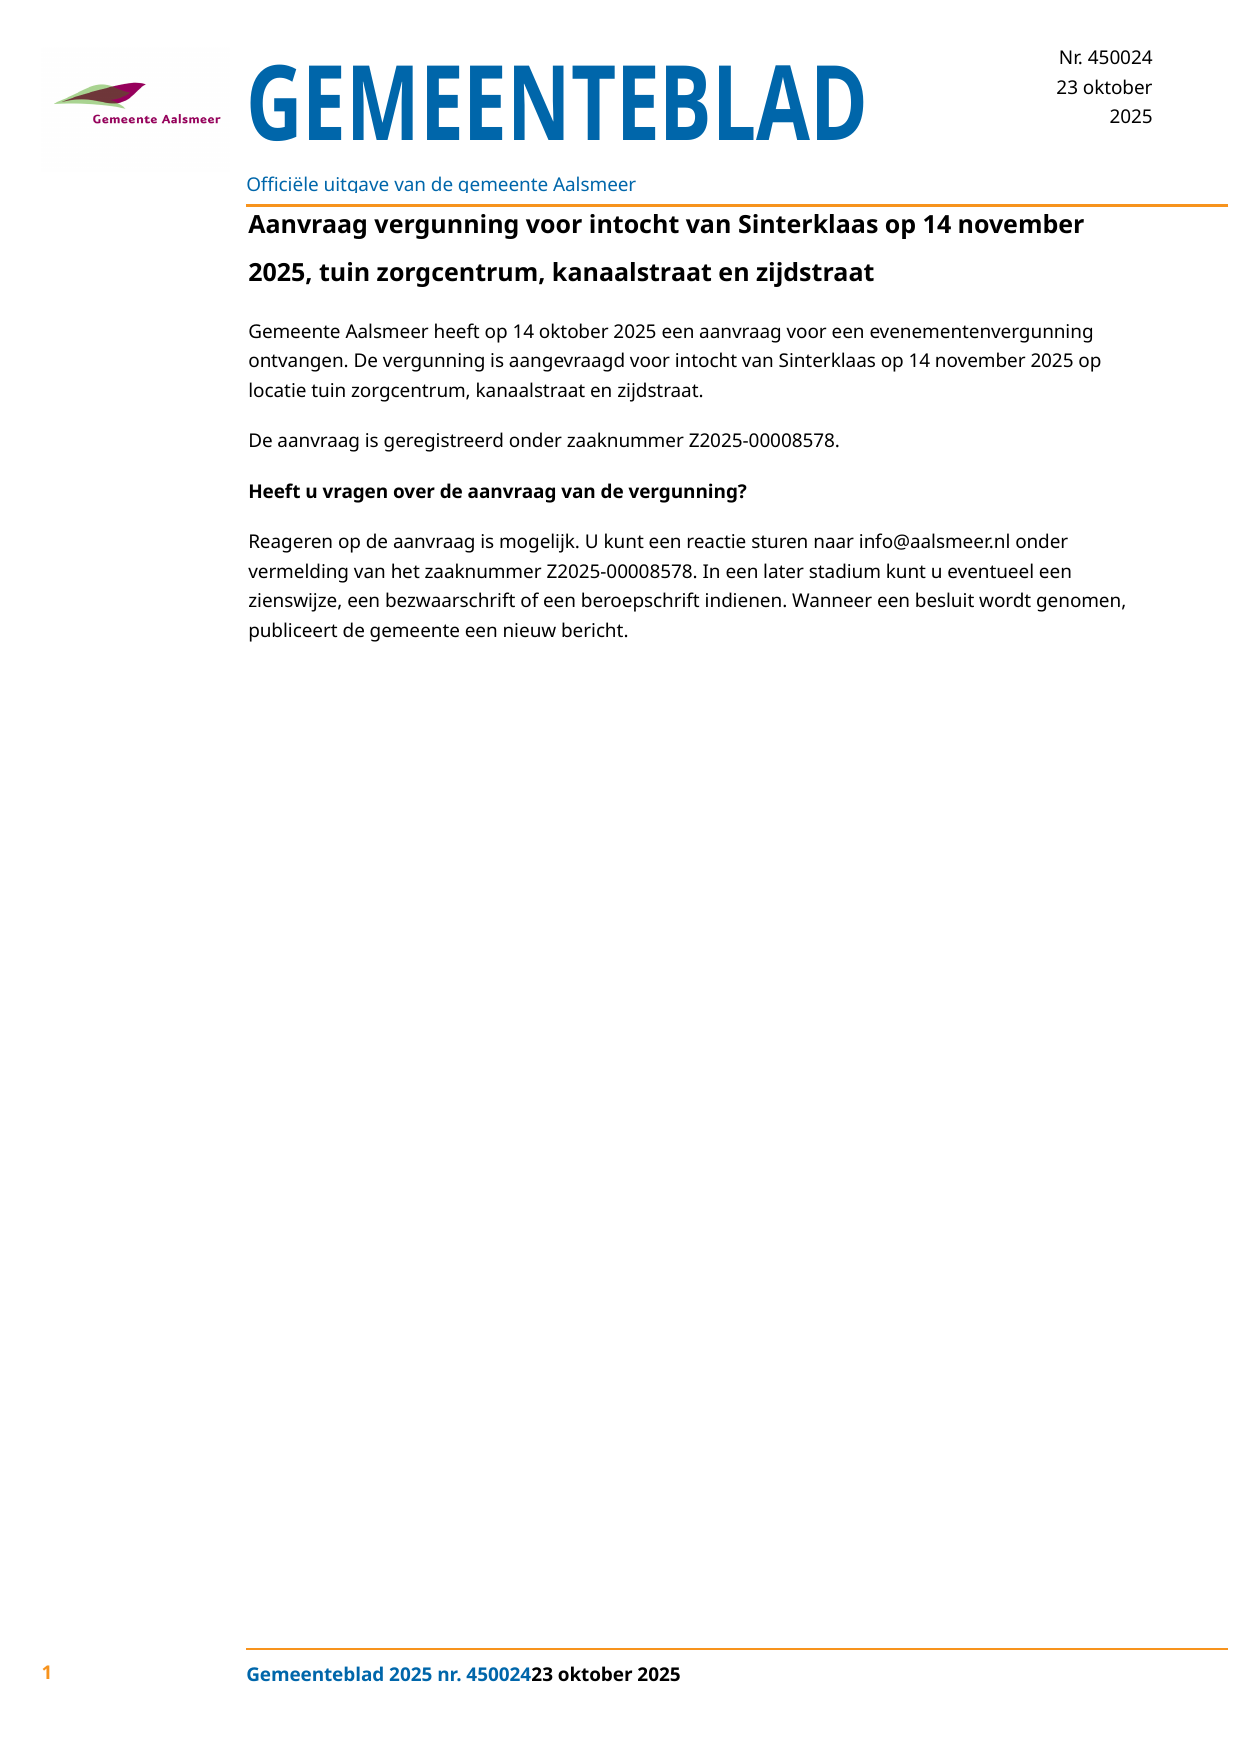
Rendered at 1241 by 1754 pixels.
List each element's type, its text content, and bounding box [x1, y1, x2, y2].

text Aanvraag vergunning voor intocht van Sinterklaas op 14 november 2025, tuin zorgcentrum, kanaalstraat en zijdstraat [248, 207, 1152, 288]
text Gemeente Aalsmeer heeft op 14 oktober 2025 een aanvraag voor een evenementenvergunning ontvangen. De vergunning is aangevraagd voor intocht van Sinterklaas op 14 november 2025 op locatie tuin zorgcentrum, kanaalstraat en zijdstraat. [248, 318, 1152, 403]
text De aanvraag is geregistreerd onder zaaknummer Z2025-00008578. [248, 427, 1152, 453]
text Heeft u vragen over de aanvraag van de vergunning? [248, 478, 1152, 504]
text Reageren op de aanvraag is mogelijk. U kunt een reactie sturen naar info@aalsmeer.nl onder vermelding van het zaaknummer Z2025-00008578. In een later stadium kunt u eventueel een zienswijze, een bezwaarschrift of een beroepschrift indienen. Wanneer een besluit wordt genomen, publiceert de gemeente een nieuw bericht. [248, 528, 1152, 643]
picture [41, 47, 231, 172]
